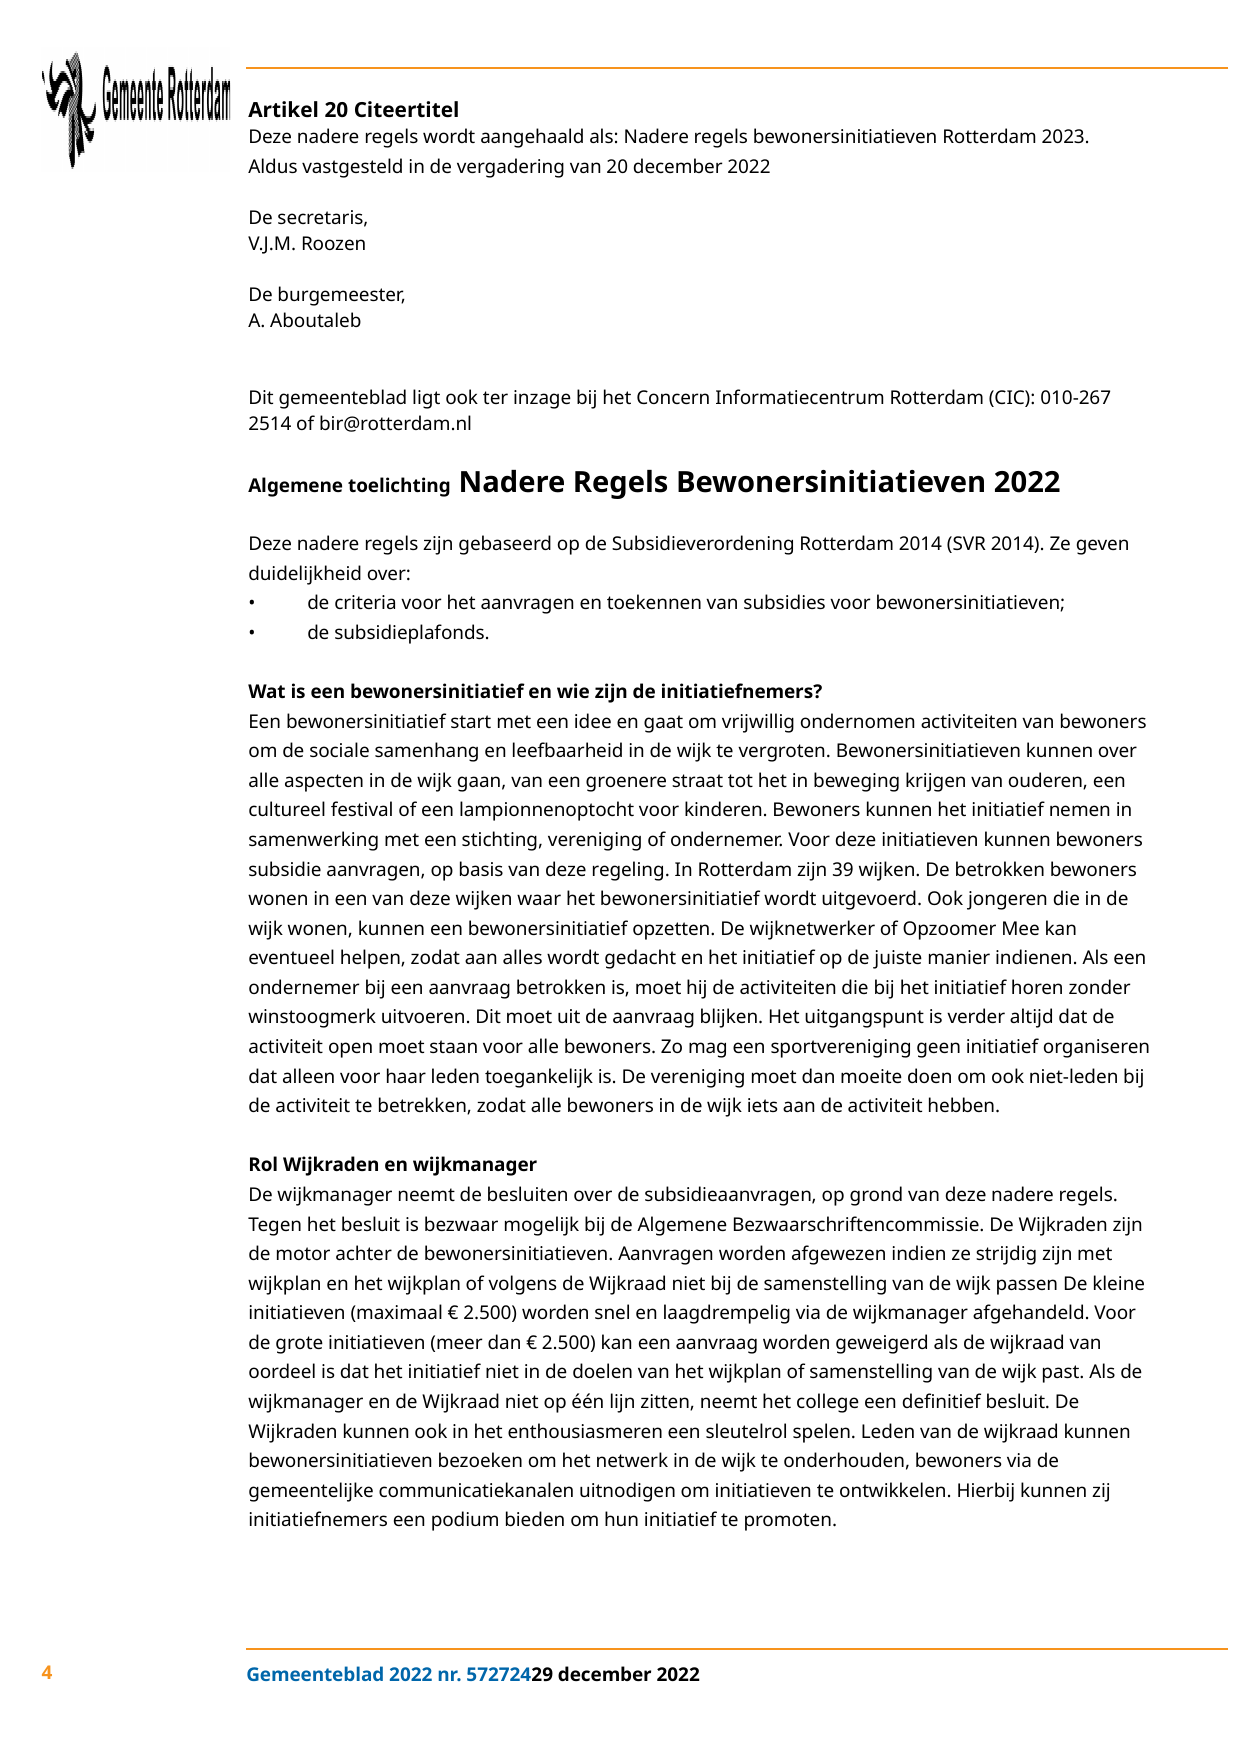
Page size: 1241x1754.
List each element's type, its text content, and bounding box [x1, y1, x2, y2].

text Een bewonersinitiatief start met een idee en gaat om vrijwillig ondernomen activiteiten van bewoners om de sociale samenhang en leefbaarheid in de wijk te vergroten. Bewonersinitiatieven kunnen over alle aspecten in de wijk gaan, van een groenere straat tot het in beweging krijgen van ouderen, een cultureel festival of een lampionnenoptocht voor kinderen. Bewoners kunnen het initiatief nemen in samenwerking met een stichting, vereniging of ondernemer. Voor deze initiatieven kunnen bewoners subsidie aanvragen, op basis van deze regeling. In Rotterdam zijn 39 wijken. De betrokken bewoners wonen in een van deze wijken waar het bewonersinitiatief wordt uitgevoerd. Ook jongeren die in de wijk wonen, kunnen een bewonersinitiatief opzetten. De wijknetwerker of Opzoomer Mee kan eventueel helpen, zodat aan alles wordt gedacht en het initiatief op de juiste manier indienen. Als een ondernemer bij een aanvraag betrokken is, moet hij de activiteiten die bij het initiatief horen zonder winstoogmerk uitvoeren. Dit moet uit de aanvraag blijken. Het uitgangspunt is verder altijd dat de activiteit open moet staan voor alle bewoners. Zo mag een sportvereniging geen initiatief organiseren dat alleen voor haar leden toegankelijk is. De vereniging moet dan moeite doen om ook niet-leden bij de activiteit te betrekken, zodat alle bewoners in de wijk iets aan de activiteit hebben. [248, 708, 1152, 1118]
text Deze nadere regels wordt aangehaald als: Nadere regels bewonersinitiatieven Rotterdam 2023. [248, 123, 1152, 149]
text Algemene toelichting Nadere Regels Bewonersinitiatieven 2022 [248, 462, 1152, 501]
text V.J.M. Roozen [248, 230, 1152, 256]
text De burgemeester, [248, 281, 1152, 307]
text De secretaris, [248, 204, 1152, 230]
text Wat is een bewonersinitiatief en wie zijn de initiatiefnemers? [248, 678, 1152, 704]
text De wijkmanager neemt de besluiten over de subsidieaanvragen, op grond van deze nadere regels. Tegen het besluit is bezwaar mogelijk bij de Algemene Bezwaarschriftencommissie. De Wijkraden zijn de motor achter de bewonersinitiatieven. Aanvragen worden afgewezen indien ze strijdig zijn met wijkplan en het wijkplan of volgens de Wijkraad niet bij de samenstelling van de wijk passen De kleine initiatieven (maximaal € 2.500) worden snel en laagdrempelig via de wijkmanager afgehandeld. Voor de grote initiatieven (meer dan € 2.500) kan een aanvraag worden geweigerd als de wijkraad van oordeel is dat het initiatief niet in de doelen van het wijkplan of samenstelling van de wijk past. Als de wijkmanager en de Wijkraad niet op één lijn zitten, neemt het college een definitief besluit. De Wijkraden kunnen ook in het enthousiasmeren een sleutelrol spelen. Leden van de wijkraad kunnen bewonersinitiatieven bezoeken om het netwerk in de wijk te onderhouden, bewoners via de gemeentelijke communicatiekanalen uitnodigen om initiatieven te ontwikkelen. Hierbij kunnen zij initiatiefnemers een podium bieden om hun initiatief te promoten. [248, 1181, 1152, 1532]
list de subsidieplafonds. [248, 619, 1152, 645]
text Rol Wijkraden en wijkmanager [248, 1152, 1152, 1177]
list de criteria voor het aanvragen en toekennen van subsidies voor bewonersinitiatieven; [248, 589, 1152, 615]
text Deze nadere regels zijn gebaseerd op de Subsidieverordening Rotterdam 2014 (SVR 2014). Ze geven duidelijkheid over: [248, 530, 1152, 586]
text Artikel 20 Citeertitel [248, 95, 1152, 123]
picture [41, 47, 231, 172]
text Dit gemeenteblad ligt ook ter inzage bij het Concern Informatiecentrum Rotterdam (CIC): 010-267 2514 of bir@rotterdam.nl [248, 384, 1152, 436]
text Aldus vastgesteld in de vergadering van 20 december 2022 [248, 153, 1152, 178]
text A. Aboutaleb [248, 307, 1152, 333]
